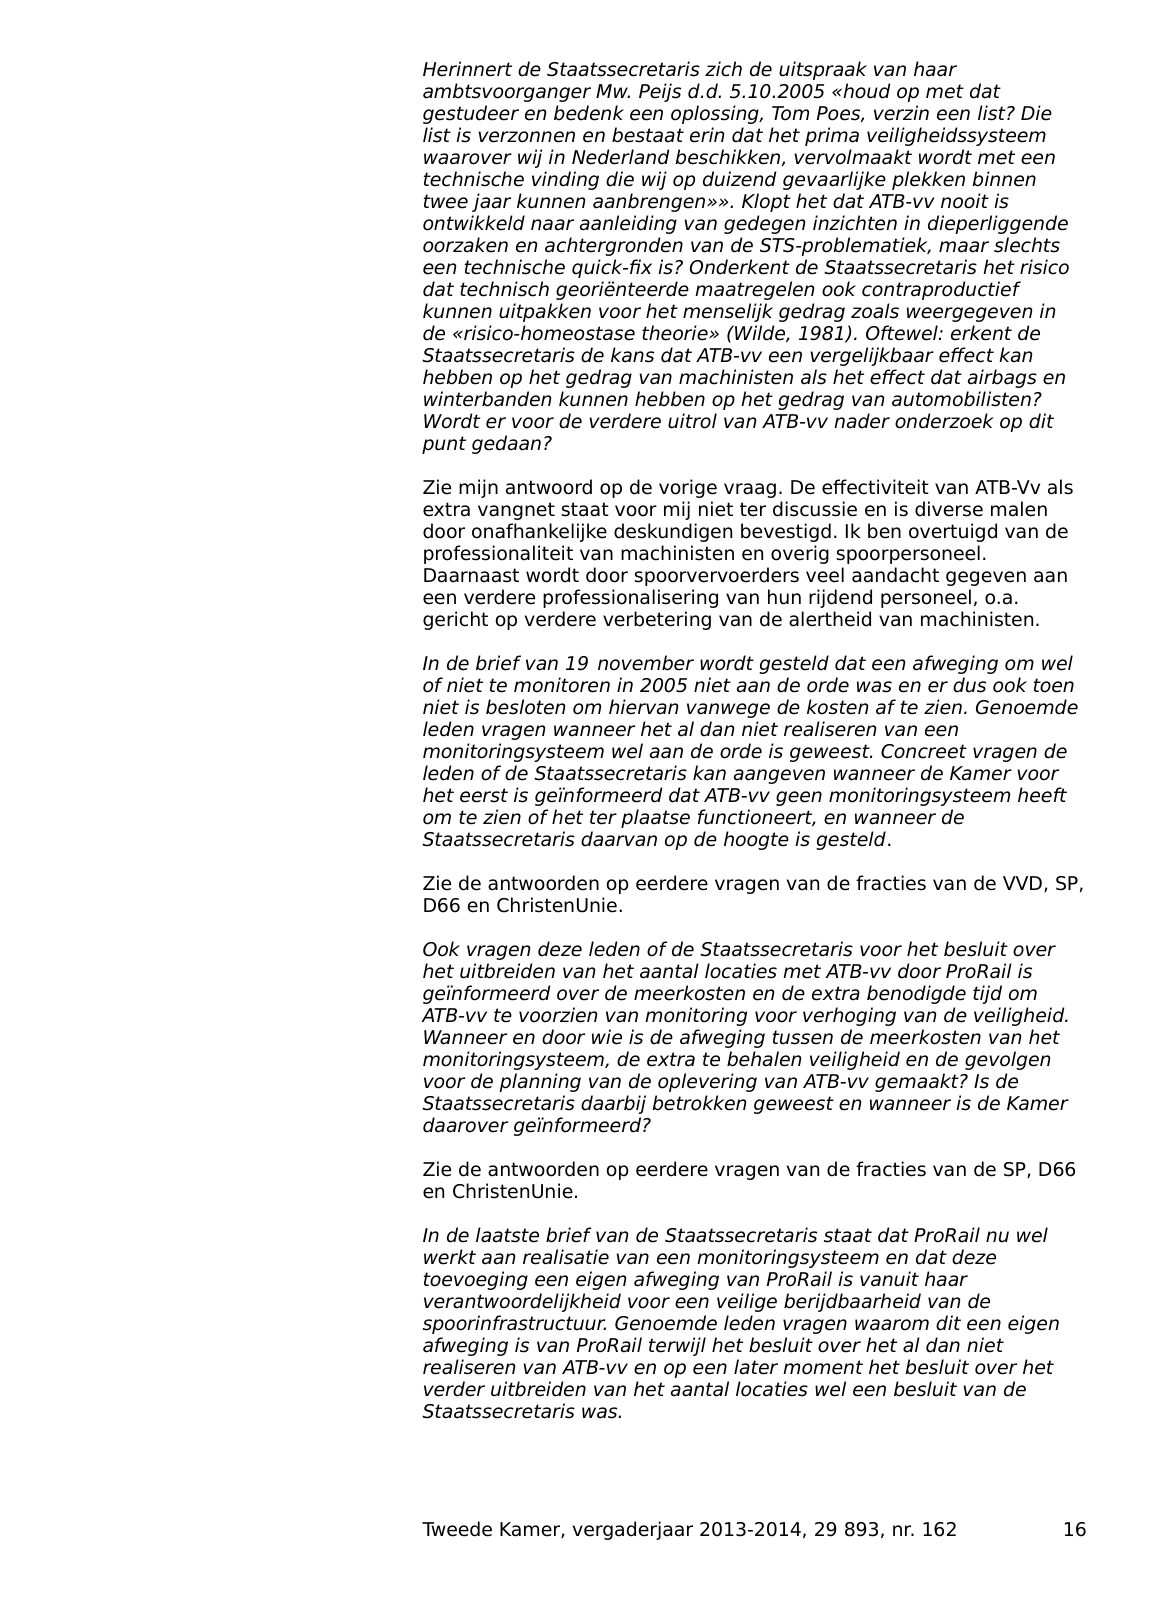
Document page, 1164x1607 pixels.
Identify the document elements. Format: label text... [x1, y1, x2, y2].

text Ook vragen deze leden of de Staatssecretaris voor het besluit over het uitbreiden van het aantal locaties met ATB-vv door ProRail is geïnformeerd over de meerkosten en de extra benodigde tijd om ATB-vv te voorzien van monitoring voor verhoging van de veiligheid. Wanneer en door wie is de afweging tussen de meerkosten van het monitoringsysteem, de extra te behalen veiligheid en de gevolgen voor de planning van de oplevering van ATB-vv gemaakt? Is de Staatssecretaris daarbij betrokken geweest en wanneer is de Kamer daarover geïnformeerd? [422, 939, 1087, 1137]
text Zie de antwoorden op eerdere vragen van de fracties van de SP, D66 en ChristenUnie. [422, 1159, 1087, 1203]
text In de brief van 19 november wordt gesteld dat een afweging om wel of niet te monitoren in 2005 niet aan de orde was en er dus ook toen niet is besloten om hiervan vanwege de kosten af te zien. Genoemde leden vragen wanneer het al dan niet realiseren van een monitoringsysteem wel aan de orde is geweest. Concreet vragen de leden of de Staatssecretaris kan aangeven wanneer de Kamer voor het eerst is geïnformeerd dat ATB-vv geen monitoringsysteem heeft om te zien of het ter plaatse functioneert, en wanneer de Staatssecretaris daarvan op de hoogte is gesteld. [422, 653, 1087, 851]
text Zie de antwoorden op eerdere vragen van de fracties van de VVD, SP, D66 en ChristenUnie. [422, 873, 1087, 917]
text In de laatste brief van de Staatssecretaris staat dat ProRail nu wel werkt aan realisatie van een monitoringsysteem en dat deze toevoeging een eigen afweging van ProRail is vanuit haar verantwoordelijkheid voor een veilige berijdbaarheid van de spoorinfrastructuur. Genoemde leden vragen waarom dit een eigen afweging is van ProRail terwijl het besluit over het al dan niet realiseren van ATB-vv en op een later moment het besluit over het verder uitbreiden van het aantal locaties wel een besluit van de Staatssecretaris was. [422, 1225, 1087, 1423]
text Herinnert de Staatssecretaris zich de uitspraak van haar ambtsvoorganger Mw. Peijs d.d. 5.10.2005 «houd op met dat gestudeer en bedenk een oplossing, Tom Poes, verzin een list? Die list is verzonnen en bestaat erin dat het prima veiligheidssysteem waarover wij in Nederland beschikken, vervolmaakt wordt met een technische vinding die wij op duizend gevaarlijke plekken binnen twee jaar kunnen aanbrengen»». Klopt het dat ATB-vv nooit is ontwikkeld naar aanleiding van gedegen inzichten in dieperliggende oorzaken en achtergronden van de STS-problematiek, maar slechts een technische quick-fix is? Onderkent de Staatssecretaris het risico dat technisch georiënteerde maatregelen ook contraproductief kunnen uitpakken voor het menselijk gedrag zoals weergegeven in de «risico-homeostase theorie» (Wilde, 1981). Oftewel: erkent de Staatssecretaris de kans dat ATB-vv een vergelijkbaar effect kan hebben op het gedrag van machinisten als het effect dat airbags en winterbanden kunnen hebben op het gedrag van automobilisten? Wordt er voor de verdere uitrol van ATB-vv nader onderzoek op dit punt gedaan? [422, 59, 1087, 455]
text Zie mijn antwoord op de vorige vraag. De effectiviteit van ATB-Vv als extra vangnet staat voor mij niet ter discussie en is diverse malen door onafhankelijke deskundigen bevestigd. Ik ben overtuigd van de professionaliteit van machinisten en overig spoorpersoneel. Daarnaast wordt door spoorvervoerders veel aandacht gegeven aan een verdere professionalisering van hun rijdend personeel, o.a. gericht op verdere verbetering van de alertheid van machinisten. [422, 477, 1087, 631]
